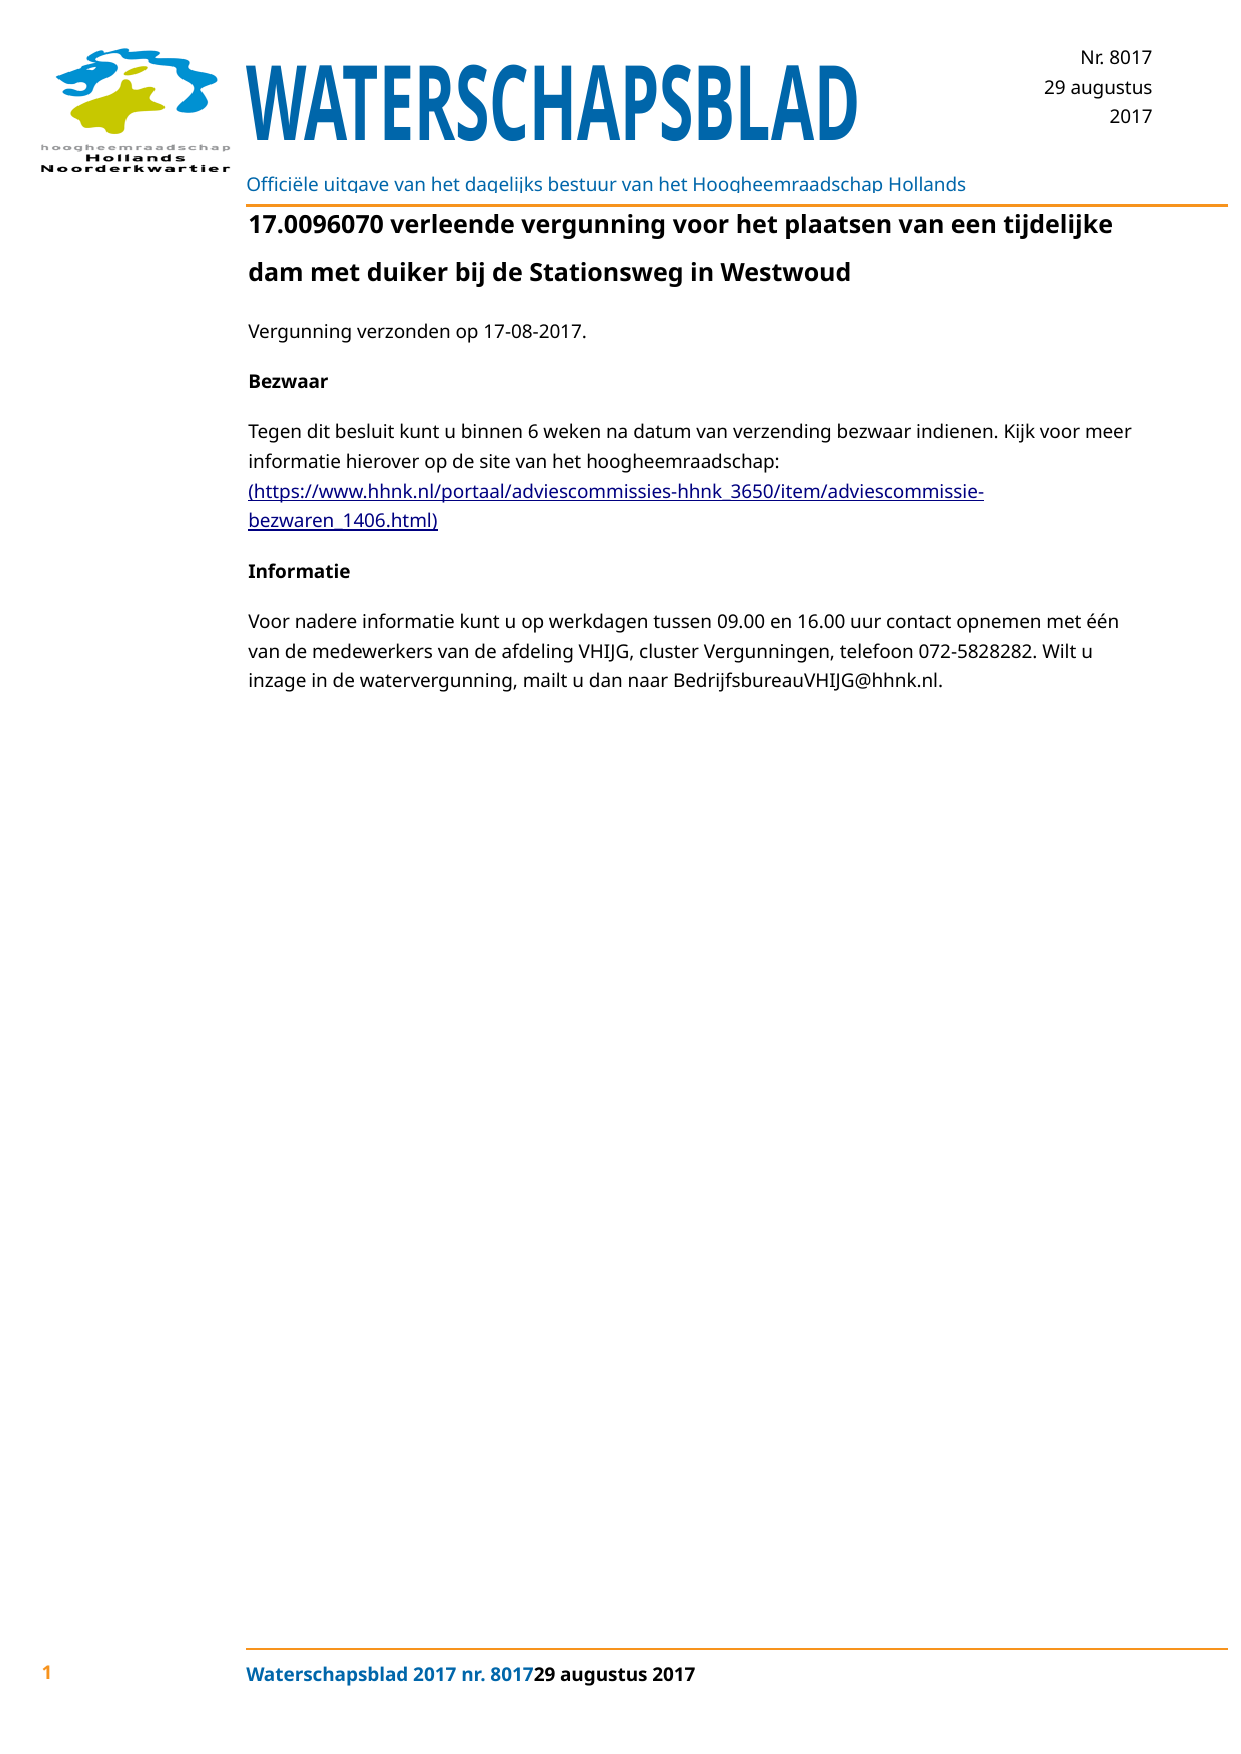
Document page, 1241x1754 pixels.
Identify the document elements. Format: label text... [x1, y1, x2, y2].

text Voor nadere informatie kunt u op werkdagen tussen 09.00 en 16.00 uur contact opnemen met één van de medewerkers van de afdeling VHIJG, cluster Vergunningen, telefoon 072-5828282. Wilt u inzage in de watervergunning, mailt u dan naar BedrijfsbureauVHIJG@hhnk.nl. [248, 608, 1152, 693]
text Tegen dit besluit kunt u binnen 6 weken na datum van verzending bezwaar indienen. Kijk voor meer informatie hierover op de site van het hoogheemraadschap: (https://www.hhnk.nl/portaal/adviescommissies-hhnk_3650/item/adviescommissie-bezwaren_1406.html) [248, 419, 1152, 533]
text Bezwaar [248, 368, 1152, 394]
picture [41, 47, 231, 172]
text 17.0096070 verleende vergunning voor het plaatsen van een tijdelijke dam met duiker bij de Stationsweg in Westwoud [248, 207, 1152, 288]
text Informatie [248, 558, 1152, 584]
text Vergunning verzonden op 17-08-2017. [248, 318, 1152, 344]
